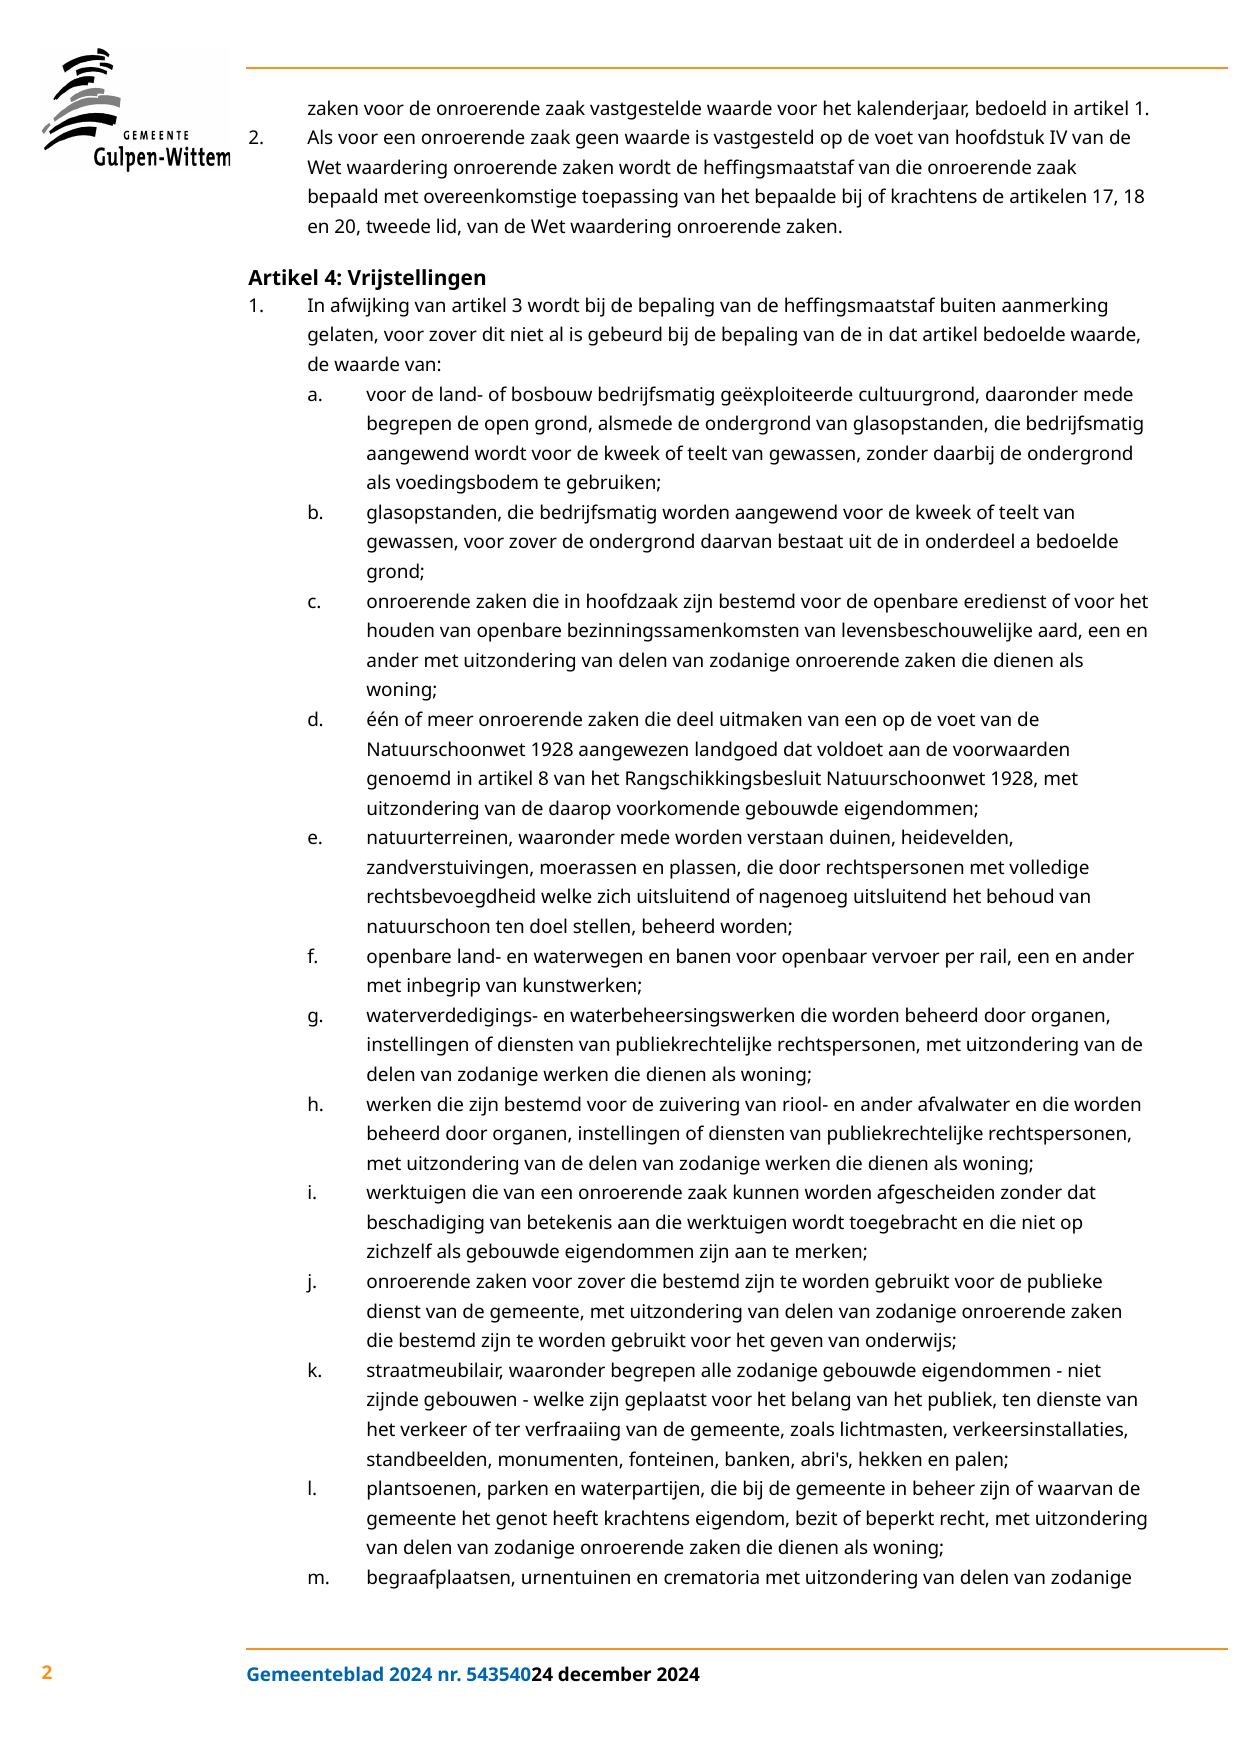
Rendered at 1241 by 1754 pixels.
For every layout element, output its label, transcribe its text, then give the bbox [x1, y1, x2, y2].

list voor de land- of bosbouw bedrijfsmatig geëxploiteerde cultuurgrond, daaronder mede begrepen de open grond, alsmede de ondergrond van glasopstanden, die bedrijfsmatig aangewend wordt voor de kweek of teelt van gewassen, zonder daarbij de ondergrond als voedingsbodem te gebruiken; [307, 381, 1152, 495]
list onroerende zaken voor zover die bestemd zijn te worden gebruikt voor de publieke dienst van de gemeente, met uitzondering van delen van zodanige onroerende zaken die bestemd zijn te worden gebruikt voor het geven van onderwijs; [307, 1268, 1152, 1353]
list plantsoenen, parken en waterpartijen, die bij de gemeente in beheer zijn of waarvan de gemeente het genot heeft krachtens eigendom, bezit of beperkt recht, met uitzondering van delen van zodanige onroerende zaken die dienen als woning; [307, 1475, 1152, 1560]
list straatmeubilair, waaronder begrepen alle zodanige gebouwde eigendommen - niet zijnde gebouwen - welke zijn geplaatst voor het belang van het publiek, ten dienste van het verkeer of ter verfraaiing van de gemeente, zoals lichtmasten, verkeersinstallaties, standbeelden, monumenten, fonteinen, banken, abri's, hekken en palen; [307, 1357, 1152, 1471]
picture [41, 47, 231, 172]
list glasopstanden, die bedrijfsmatig worden aangewend voor de kweek of teelt van gewassen, voor zover de ondergrond daarvan bestaat uit de in onderdeel a bedoelde grond; [307, 499, 1152, 584]
text Artikel 4: Vrijstellingen [248, 263, 1152, 292]
list openbare land- en waterwegen en banen voor openbaar vervoer per rail, een en ander met inbegrip van kunstwerken; [307, 943, 1152, 998]
list onroerende zaken die in hoofdzaak zijn bestemd voor de openbare eredienst of voor het houden van openbare bezinningssamenkomsten van levensbeschouwelijke aard, een en ander met uitzondering van delen van zodanige onroerende zaken die dienen als woning; [307, 588, 1152, 702]
list werktuigen die van een onroerende zaak kunnen worden afgescheiden zonder dat beschadiging van betekenis aan die werktuigen wordt toegebracht en die niet op zichzelf als gebouwde eigendommen zijn aan te merken; [307, 1179, 1152, 1264]
list begraafplaatsen, urnentuinen en crematoria met uitzondering van delen van zodanige [307, 1564, 1152, 1590]
list Als voor een onroerende zaak geen waarde is vastgesteld op de voet van hoofdstuk IV van de Wet waardering onroerende zaken wordt de heffingsmaatstaf van die onroerende zaak bepaald met overeenkomstige toepassing van het bepaalde bij of krachtens de artikelen 17, 18 en 20, tweede lid, van de Wet waardering onroerende zaken. [248, 124, 1152, 239]
list In afwijking van artikel 3 wordt bij de bepaling van de heffingsmaatstaf buiten aanmerking gelaten, voor zover dit niet al is gebeurd bij de bepaling van de in dat artikel bedoelde waarde, de waarde van: [248, 292, 1152, 377]
list natuurterreinen, waaronder mede worden verstaan duinen, heidevelden, zandverstuivingen, moerassen en plassen, die door rechtspersonen met volledige rechtsbevoegdheid welke zich uitsluitend of nagenoeg uitsluitend het behoud van natuurschoon ten doel stellen, beheerd worden; [307, 824, 1152, 939]
list werken die zijn bestemd voor de zuivering van riool- en ander afvalwater en die worden beheerd door organen, instellingen of diensten van publiekrechtelijke rechtspersonen, met uitzondering van de delen van zodanige werken die dienen als woning; [307, 1091, 1152, 1176]
list waterverdedigings- en waterbeheersingswerken die worden beheerd door organen, instellingen of diensten van publiekrechtelijke rechtspersonen, met uitzondering van de delen van zodanige werken die dienen als woning; [307, 1002, 1152, 1087]
list één of meer onroerende zaken die deel uitmaken van een op de voet van de Natuurschoonwet 1928 aangewezen landgoed dat voldoet aan de voorwaarden genoemd in artikel 8 van het Rangschikkingsbesluit Natuurschoonwet 1928, met uitzondering van de daarop voorkomende gebouwde eigendommen; [307, 706, 1152, 821]
list zaken voor de onroerende zaak vastgestelde waarde voor het kalenderjaar, bedoeld in artikel 1. [248, 95, 1152, 121]
